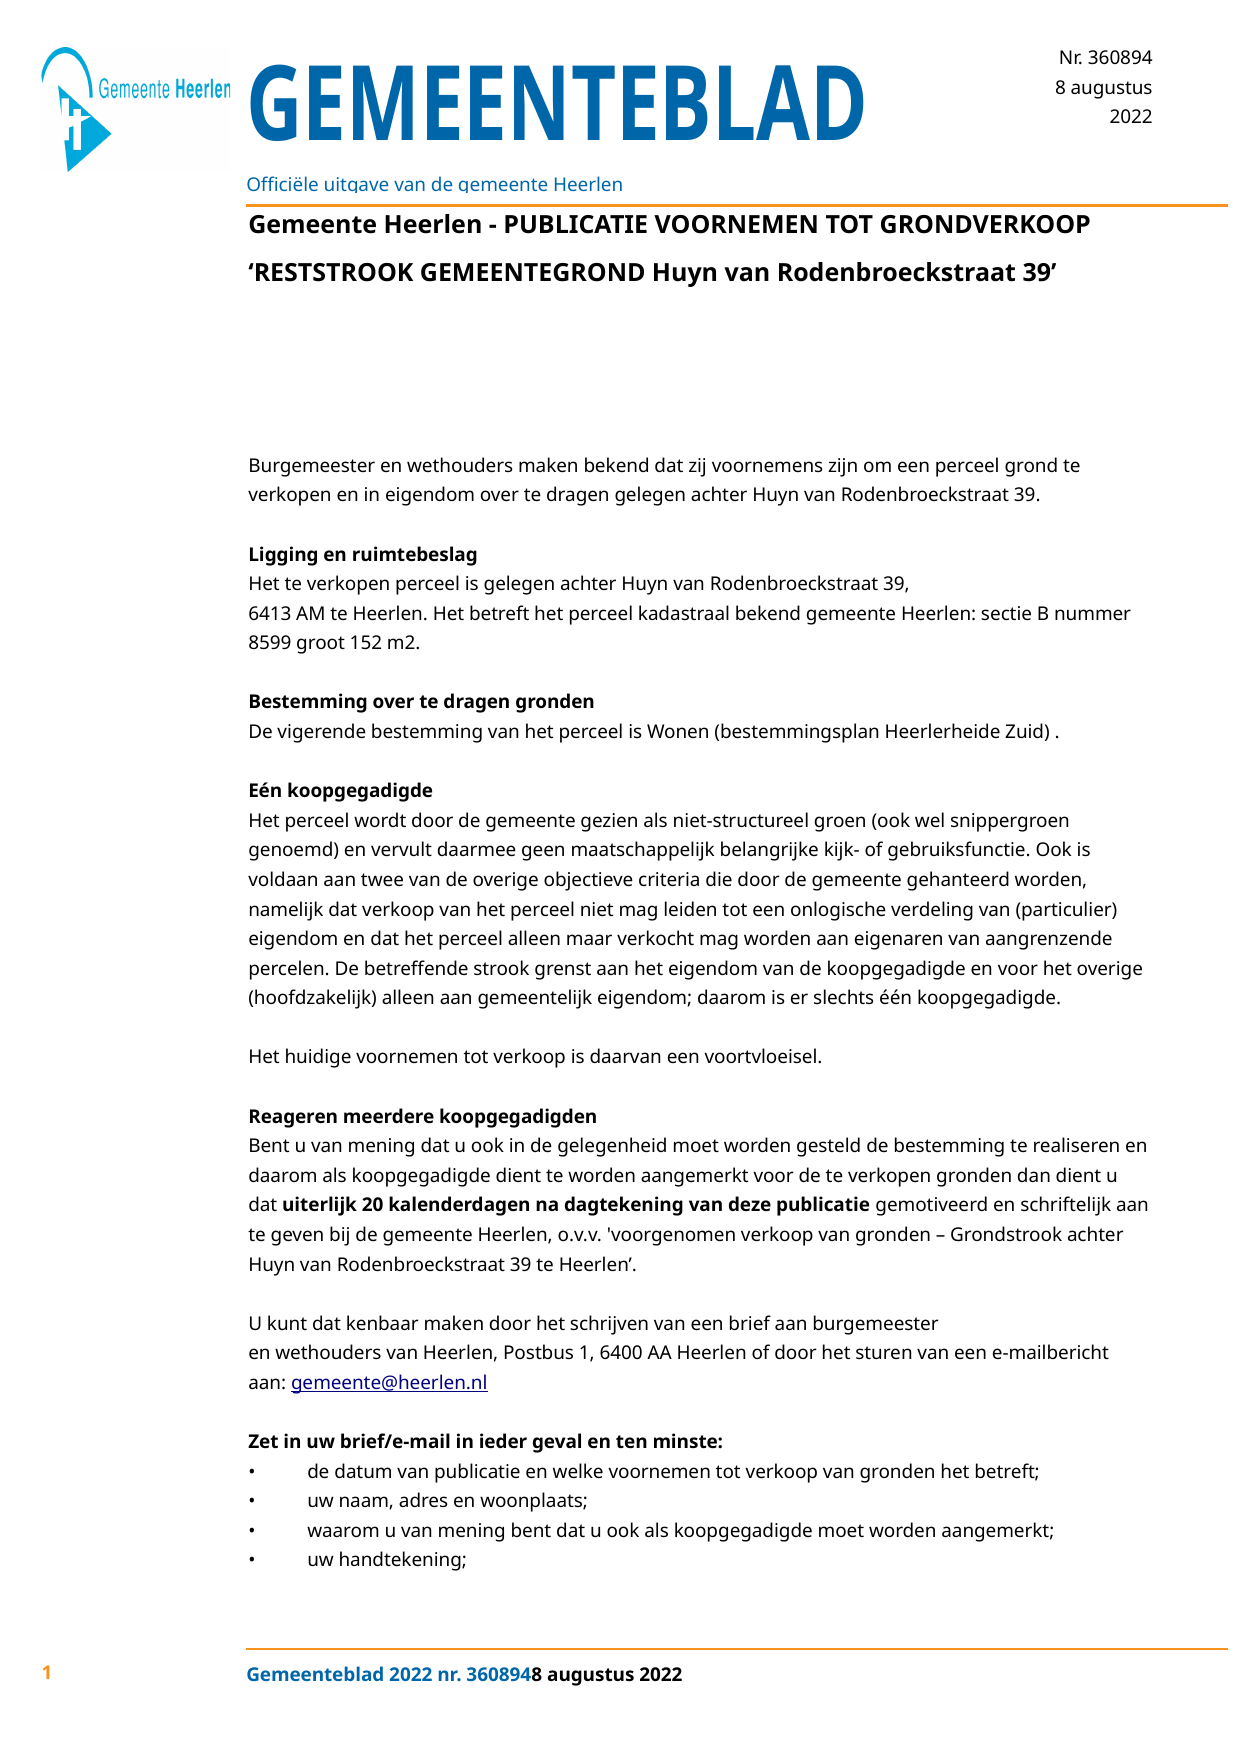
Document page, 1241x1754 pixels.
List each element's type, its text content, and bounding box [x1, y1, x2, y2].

list de datum van publicatie en welke voornemen tot verkoop van gronden het betreft; [248, 1458, 1152, 1484]
text De vigerende bestemming van het perceel is Wonen (bestemmingsplan Heerlerheide Zuid) . [248, 718, 1152, 744]
list waarom u van mening bent dat u ook als koopgegadigde moet worden aangemerkt; [248, 1517, 1152, 1543]
text Bent u van mening dat u ook in de gelegenheid moet worden gesteld de bestemming te realiseren en daarom als koopgegadigde dient te worden aangemerkt voor de te verkopen gronden dan dient u dat uiterlijk 20 kalenderdagen na dagtekening van deze publicatie gemotiveerd en schriftelijk aan te geven bij de gemeente Heerlen, o.v.v. 'voorgenomen verkoop van gronden – Grondstrook achter Huyn van Rodenbroeckstraat 39 te Heerlen’. [248, 1132, 1152, 1277]
picture [41, 47, 231, 172]
text Het perceel wordt door de gemeente gezien als niet-structureel groen (ook wel snippergroen genoemd) en vervult daarmee geen maatschappelijk belangrijke kijk- of gebruiksfunctie. Ook is voldaan aan twee van de overige objectieve criteria die door de gemeente gehanteerd worden, namelijk dat verkoop van het perceel niet mag leiden tot een onlogische verdeling van (particulier) eigendom en dat het perceel alleen maar verkocht mag worden aan eigenaren van aangrenzende percelen. De betreffende strook grenst aan het eigendom van de koopgegadigde en voor het overige (hoofdzakelijk) alleen aan gemeentelijk eigendom; daarom is er slechts één koopgegadigde. [248, 807, 1152, 1010]
text Het huidige voornemen tot verkoop is daarvan een voortvloeisel. [248, 1044, 1152, 1069]
list uw handtekening; [248, 1547, 1152, 1572]
text Ligging en ruimtebeslag [248, 541, 1152, 567]
text 6413 AM te Heerlen. Het betreft het perceel kadastraal bekend gemeente Heerlen: sectie B nummer 8599 groot 152 m2. [248, 600, 1152, 655]
text U kunt dat kenbaar maken door het schrijven van een brief aan burgemeester [248, 1310, 1152, 1336]
text Bestemming over te dragen gronden [248, 689, 1152, 714]
text en wethouders van Heerlen, Postbus 1, 6400 AA Heerlen of door het sturen van een e-mailbericht aan: gemeente@heerlen.nl [248, 1339, 1152, 1395]
text Het te verkopen perceel is gelegen achter Huyn van Rodenbroeckstraat 39, [248, 570, 1152, 596]
text Eén koopgegadigde [248, 777, 1152, 803]
list uw naam, adres en woonplaats; [248, 1487, 1152, 1513]
text Reageren meerdere koopgegadigden [248, 1103, 1152, 1129]
text Zet in uw brief/e-mail in ieder geval en ten minste: [248, 1428, 1152, 1454]
text Burgemeester en wethouders maken bekend dat zij voornemens zijn om een perceel grond te verkopen en in eigendom over te dragen gelegen achter Huyn van Rodenbroeckstraat 39. [248, 452, 1152, 507]
text Gemeente Heerlen - PUBLICATIE VOORNEMEN TOT GRONDVERKOOP ‘RESTSTROOK GEMEENTEGROND Huyn van Rodenbroeckstraat 39’ [248, 207, 1152, 288]
picture [41, 47, 59, 70]
